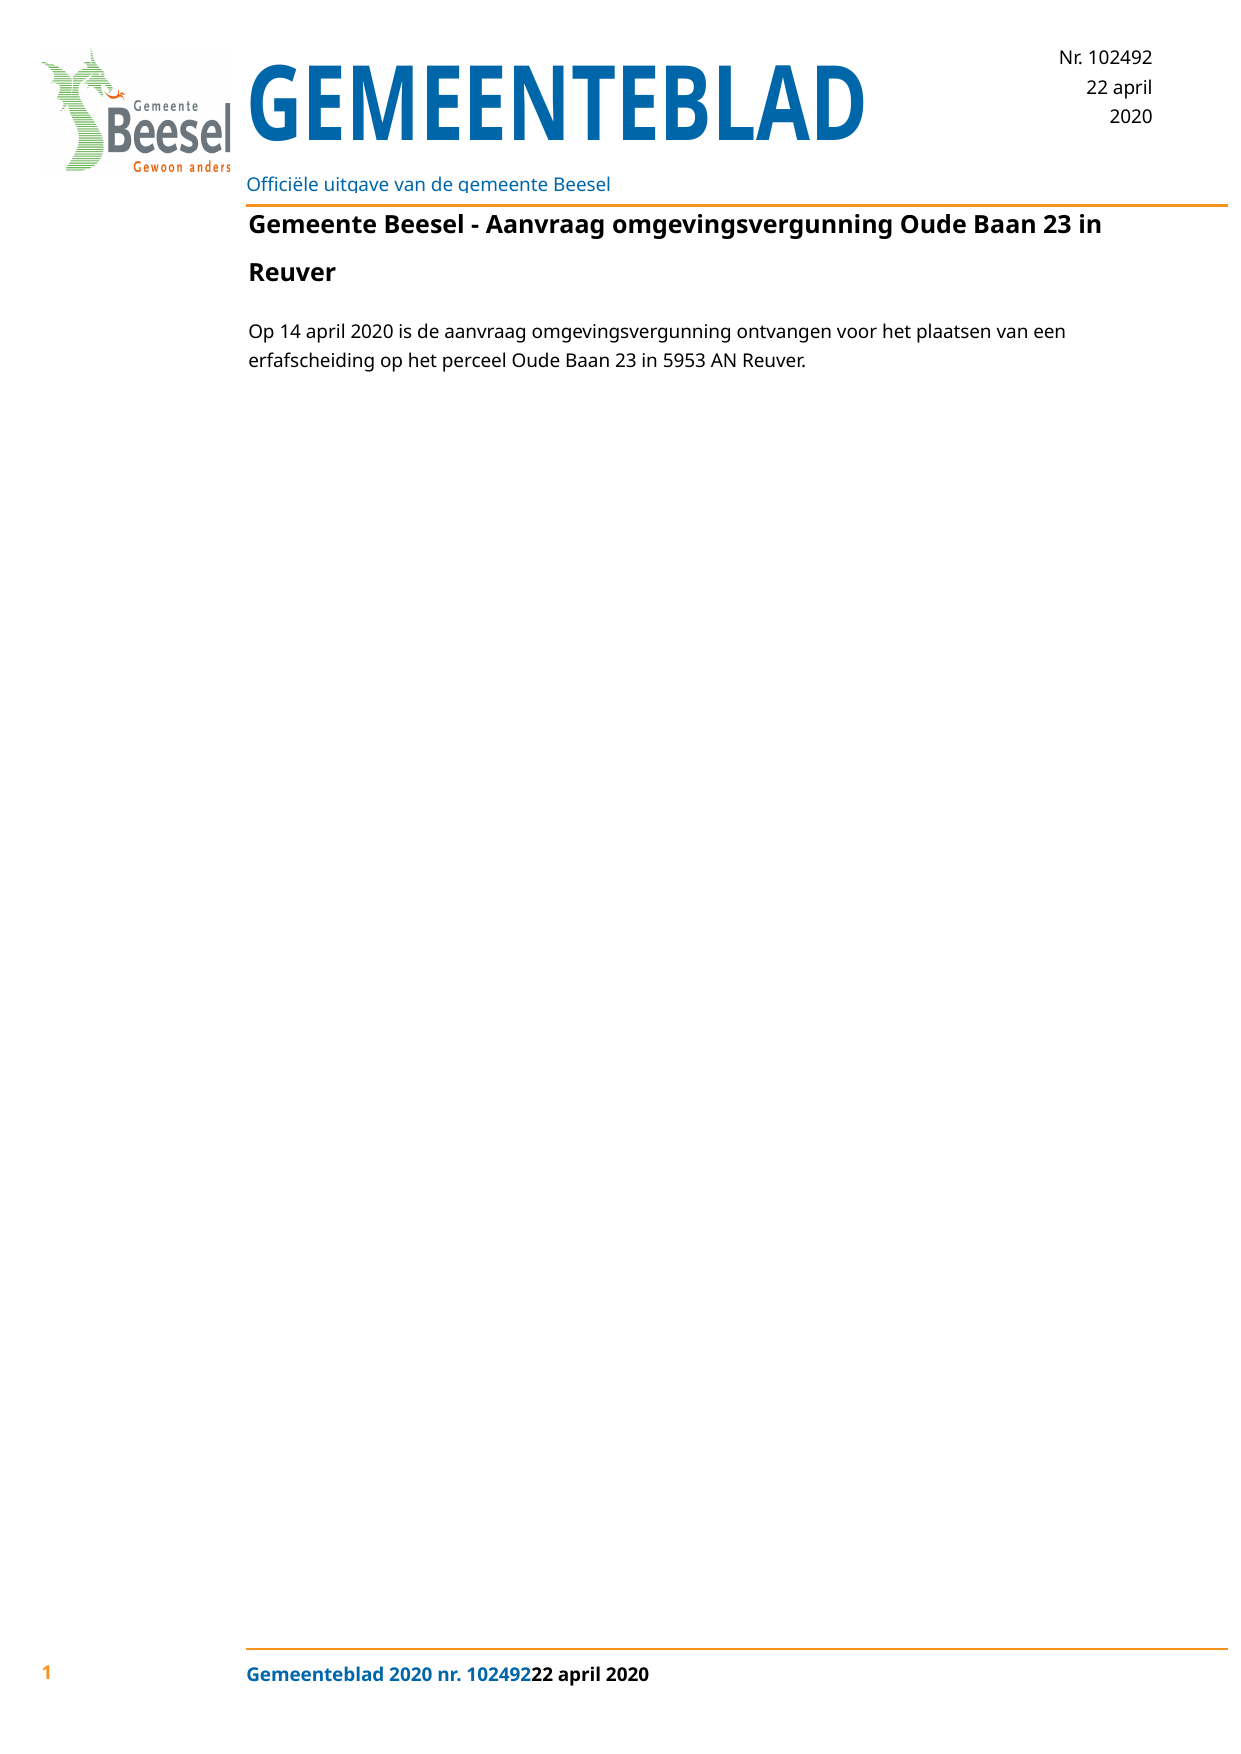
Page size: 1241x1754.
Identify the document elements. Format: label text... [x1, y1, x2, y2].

picture [41, 47, 231, 172]
text Gemeente Beesel - Aanvraag omgevingsvergunning Oude Baan 23 in Reuver [248, 207, 1152, 288]
text Op 14 april 2020 is de aanvraag omgevingsvergunning ontvangen voor het plaatsen van een erfafscheiding op het perceel Oude Baan 23 in 5953 AN Reuver. [248, 318, 1152, 373]
